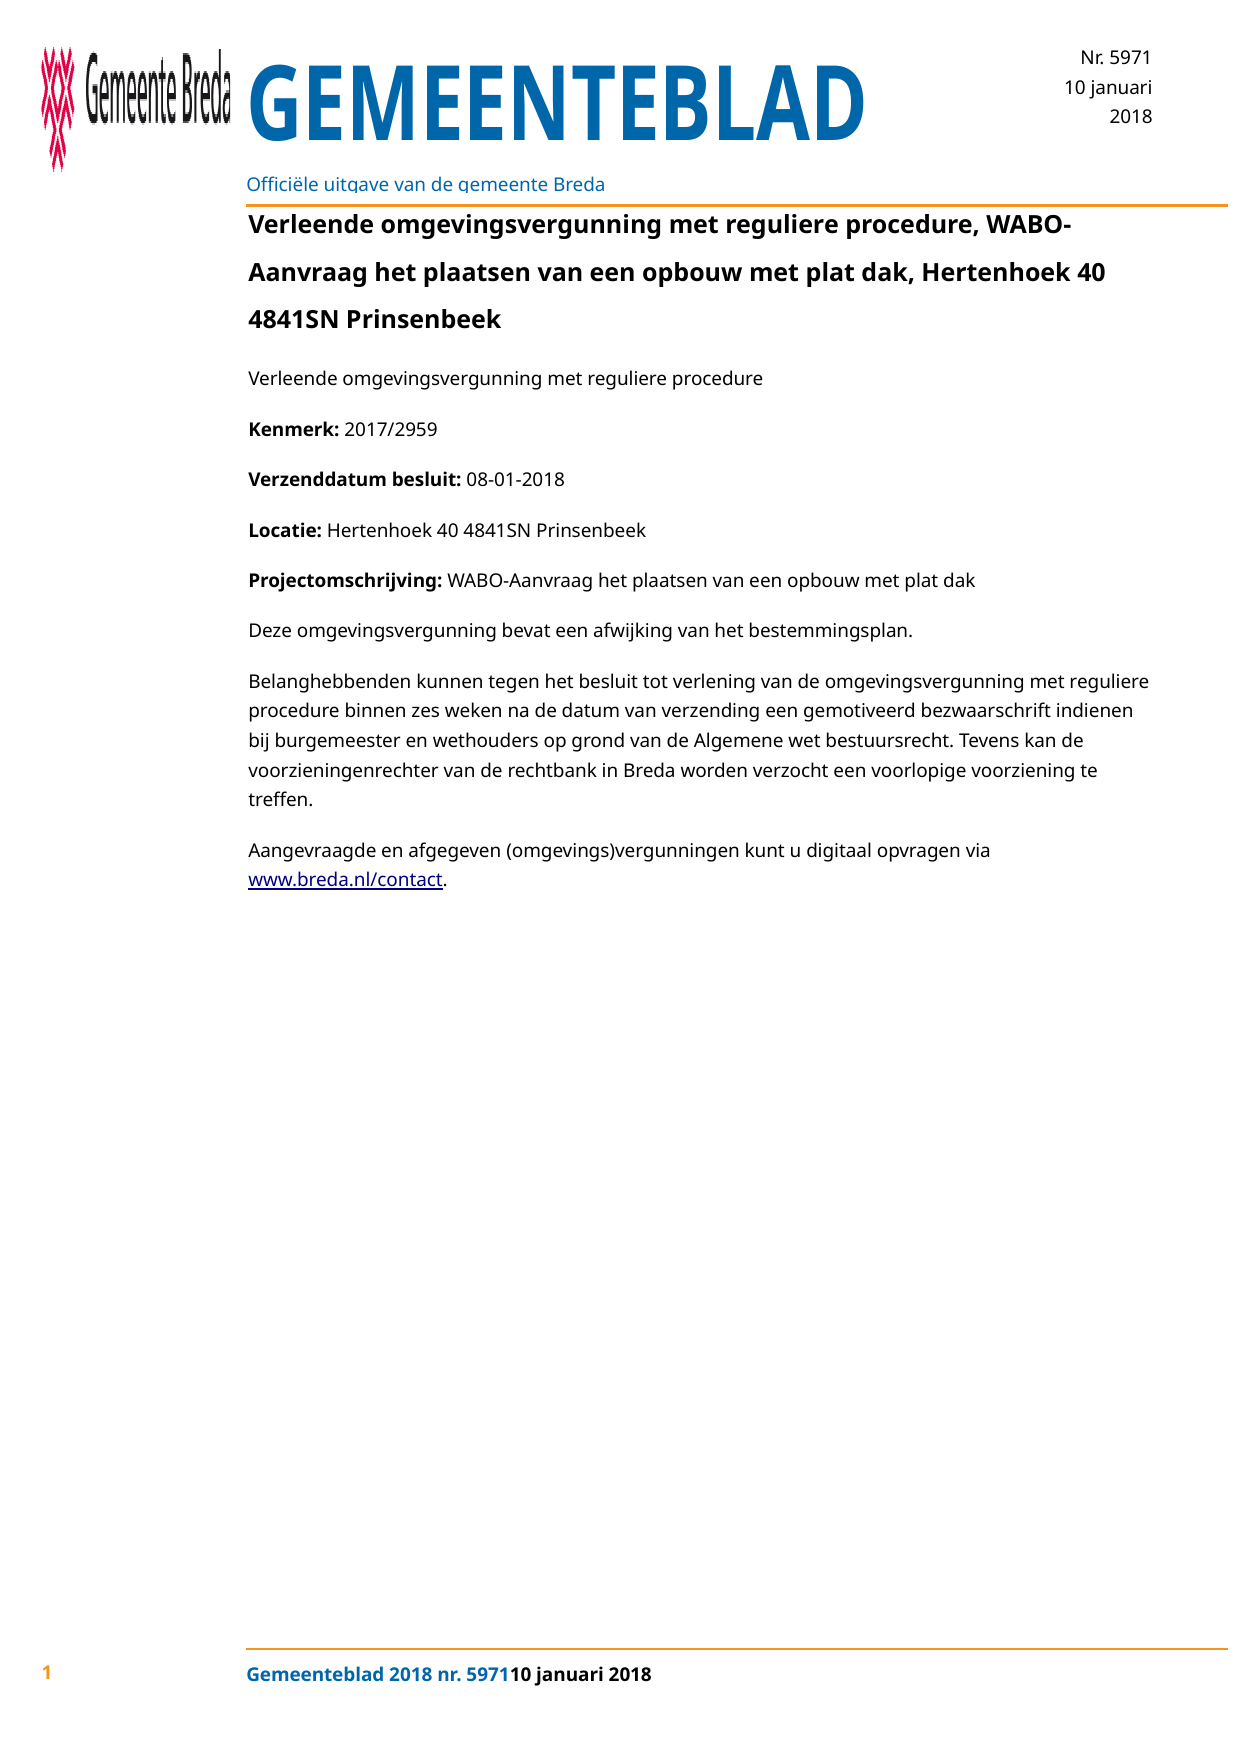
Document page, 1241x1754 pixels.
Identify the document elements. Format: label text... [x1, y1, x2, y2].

text Locatie: Hertenhoek 40 4841SN Prinsenbeek [248, 517, 1152, 542]
text Verleende omgevingsvergunning met reguliere procedure [248, 366, 1152, 391]
picture [41, 47, 231, 172]
text Belanghebbenden kunnen tegen het besluit tot verlening van de omgevingsvergunning met reguliere procedure binnen zes weken na de datum van verzending een gemotiveerd bezwaarschrift indienen bij burgemeester en wethouders op grond van de Algemene wet bestuursrecht. Tevens kan de voorzieningenrechter van de rechtbank in Breda worden verzocht een voorlopige voorziening te treffen. [248, 668, 1152, 812]
text Kenmerk: 2017/2959 [248, 416, 1152, 442]
text Projectomschrijving: WABO-Aanvraag het plaatsen van een opbouw met plat dak [248, 567, 1152, 593]
text Aangevraagde en afgegeven (omgevings)vergunningen kunt u digitaal opvragen via www.breda.nl/contact. [248, 837, 1152, 892]
text Verleende omgevingsvergunning met reguliere procedure, WABO-Aanvraag het plaatsen van een opbouw met plat dak, Hertenhoek 40 4841SN Prinsenbeek [248, 207, 1152, 336]
text Deze omgevingsvergunning bevat een afwijking van het bestemmingsplan. [248, 618, 1152, 643]
text Verzenddatum besluit: 08-01-2018 [248, 466, 1152, 492]
